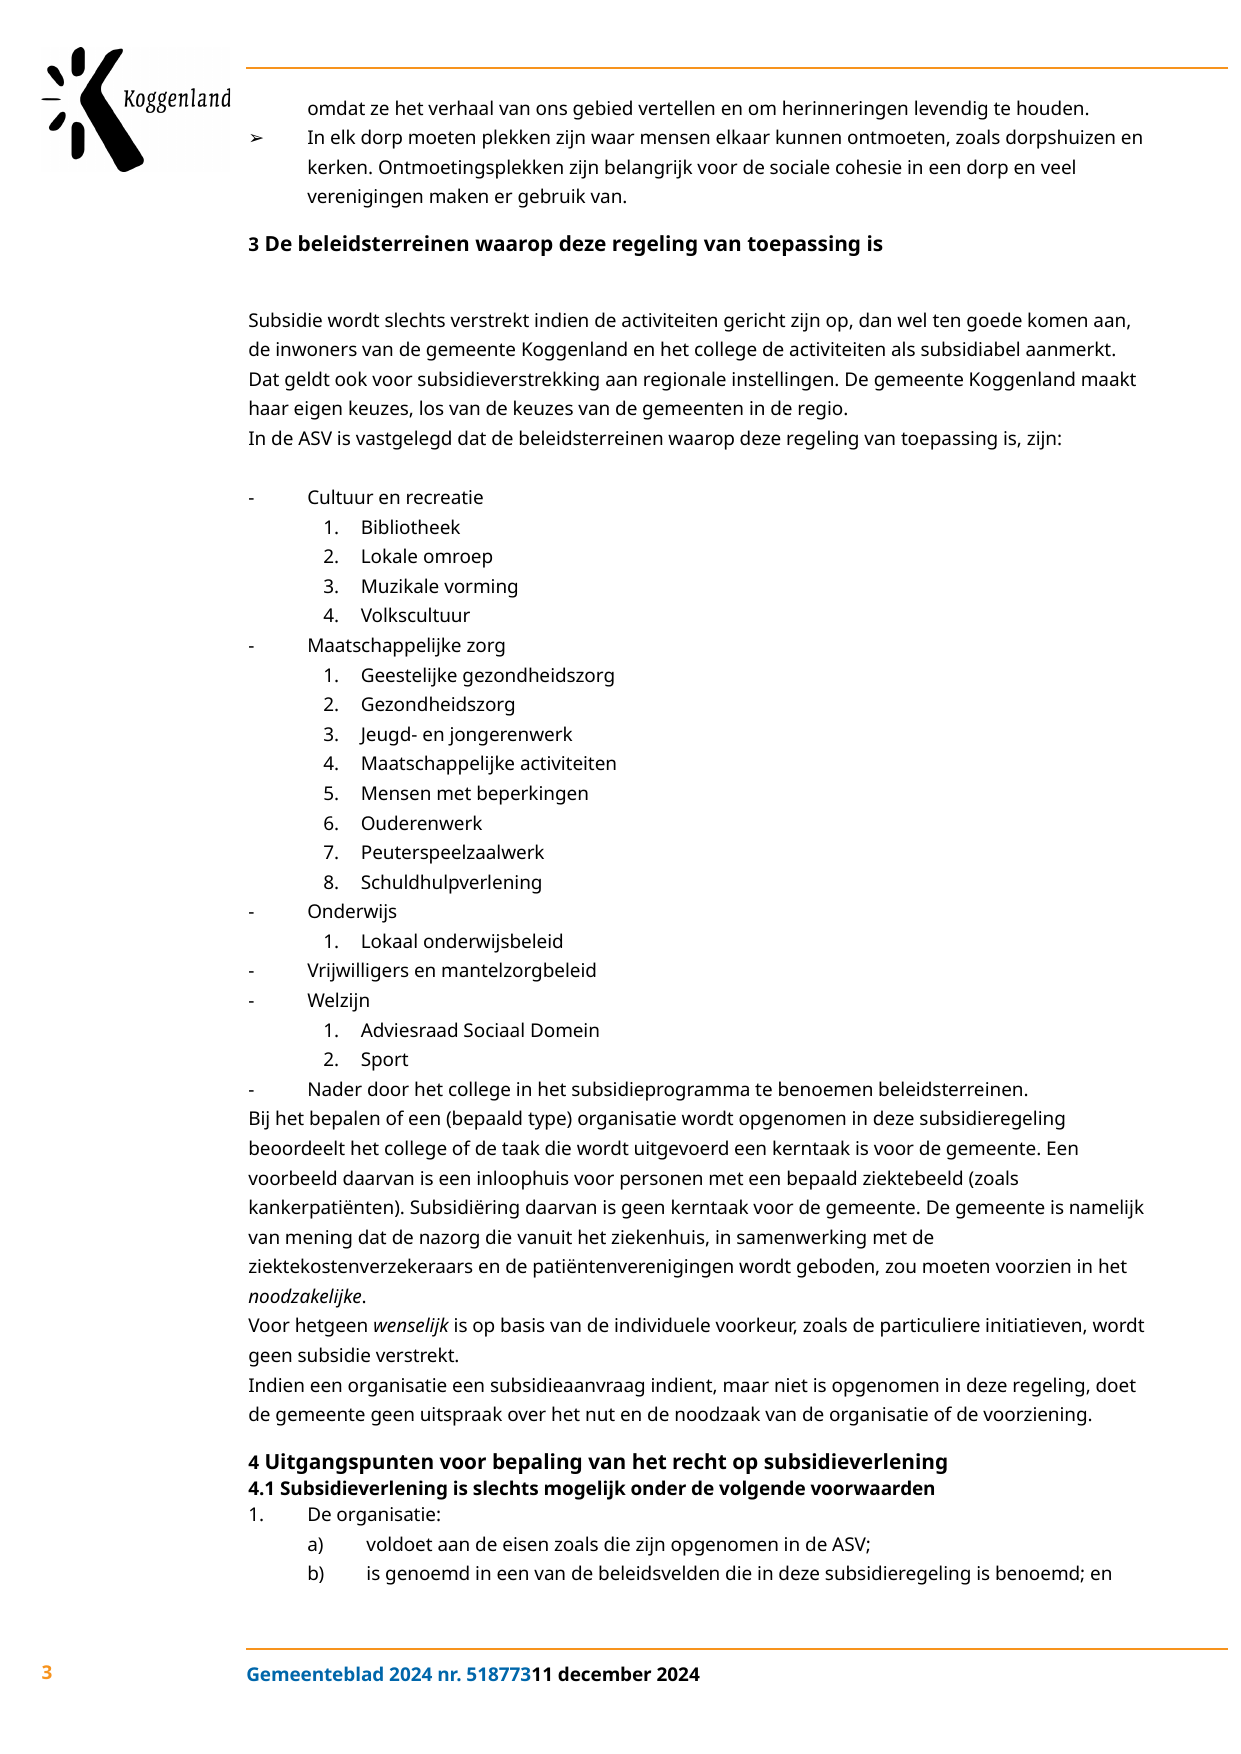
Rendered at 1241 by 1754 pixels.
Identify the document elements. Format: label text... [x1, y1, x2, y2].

list Welzijn [248, 987, 1152, 1013]
list Adviesraad Sociaal Domein [323, 1017, 1152, 1043]
list De organisatie: [248, 1501, 1152, 1527]
list Nader door het college in het subsidieprogramma te benoemen beleidsterreinen. [248, 1076, 1152, 1102]
text Voor hetgeen wenselijk is op basis van de individuele voorkeur, zoals de particuliere initiatieven, wordt geen subsidie verstrekt. [248, 1313, 1152, 1368]
text 3 De beleidsterreinen waarop deze regeling van toepassing is [248, 229, 1152, 258]
text 4 Uitgangspunten voor bepaling van het recht op subsidieverlening [248, 1447, 1152, 1476]
list Mensen met beperkingen [323, 780, 1152, 806]
list Gezondheidszorg [323, 691, 1152, 717]
list is genoemd in een van de beleidsvelden die in deze subsidieregeling is benoemd; en [307, 1560, 1152, 1586]
list Sport [323, 1046, 1152, 1072]
list Bibliotheek [323, 514, 1152, 540]
list Maatschappelijke zorg [248, 632, 1152, 658]
list Lokaal onderwijsbeleid [323, 928, 1152, 954]
list Geestelijke gezondheidszorg [323, 662, 1152, 688]
list Muzikale vorming [323, 573, 1152, 599]
text Subsidie wordt slechts verstrekt indien de activiteiten gericht zijn op, dan wel ten goede komen aan, de inwoners van de gemeente Koggenland en het college de activiteiten als subsidiabel aanmerkt. Dat geldt ook voor subsidieverstrekking aan regionale instellingen. De gemeente Koggenland maakt haar eigen keuzes, los van de keuzes van de gemeenten in de regio. [248, 307, 1152, 421]
list Schuldhulpverlening [323, 869, 1152, 895]
text Indien een organisatie een subsidieaanvraag indient, maar niet is opgenomen in deze regeling, doet de gemeente geen uitspraak over het nut en de noodzaak van de organisatie of de voorziening. [248, 1372, 1152, 1427]
text Bij het bepalen of een (bepaald type) organisatie wordt opgenomen in deze subsidieregeling beoordeelt het college of de taak die wordt uitgevoerd een kerntaak is voor de gemeente. Een voorbeeld daarvan is een inloophuis voor personen met een bepaald ziektebeeld (zoals kankerpatiënten). Subsidiëring daarvan is geen kerntaak voor de gemeente. De gemeente is namelijk van mening dat de nazorg die vanuit het ziekenhuis, in samenwerking met de ziektekostenverzekeraars en de patiëntenverenigingen wordt geboden, zou moeten voorzien in het noodzakelijke. [248, 1106, 1152, 1309]
list Peuterspeelzaalwerk [323, 839, 1152, 865]
picture [41, 47, 231, 172]
text 4.1 Subsidieverlening is slechts mogelijk onder de volgende voorwaarden [248, 1476, 1152, 1501]
list In elk dorp moeten plekken zijn waar mensen elkaar kunnen ontmoeten, zoals dorpshuizen en kerken. Ontmoetingsplekken zijn belangrijk voor de sociale cohesie in een dorp en veel verenigingen maken er gebruik van. [248, 124, 1152, 209]
list Cultuur en recreatie [248, 484, 1152, 510]
list Jeugd- en jongerenwerk [323, 721, 1152, 747]
list Maatschappelijke activiteiten [323, 751, 1152, 776]
list Lokale omroep [323, 543, 1152, 569]
text In de ASV is vastgelegd dat de beleidsterreinen waarop deze regeling van toepassing is, zijn: [248, 425, 1152, 451]
list Ouderenwerk [323, 810, 1152, 836]
list voldoet aan de eisen zoals die zijn opgenomen in de ASV; [307, 1531, 1152, 1557]
list Volkscultuur [323, 603, 1152, 628]
list omdat ze het verhaal van ons gebied vertellen en om herinneringen levendig te houden. [248, 95, 1152, 121]
list Vrijwilligers en mantelzorgbeleid [248, 958, 1152, 983]
list Onderwijs [248, 898, 1152, 924]
